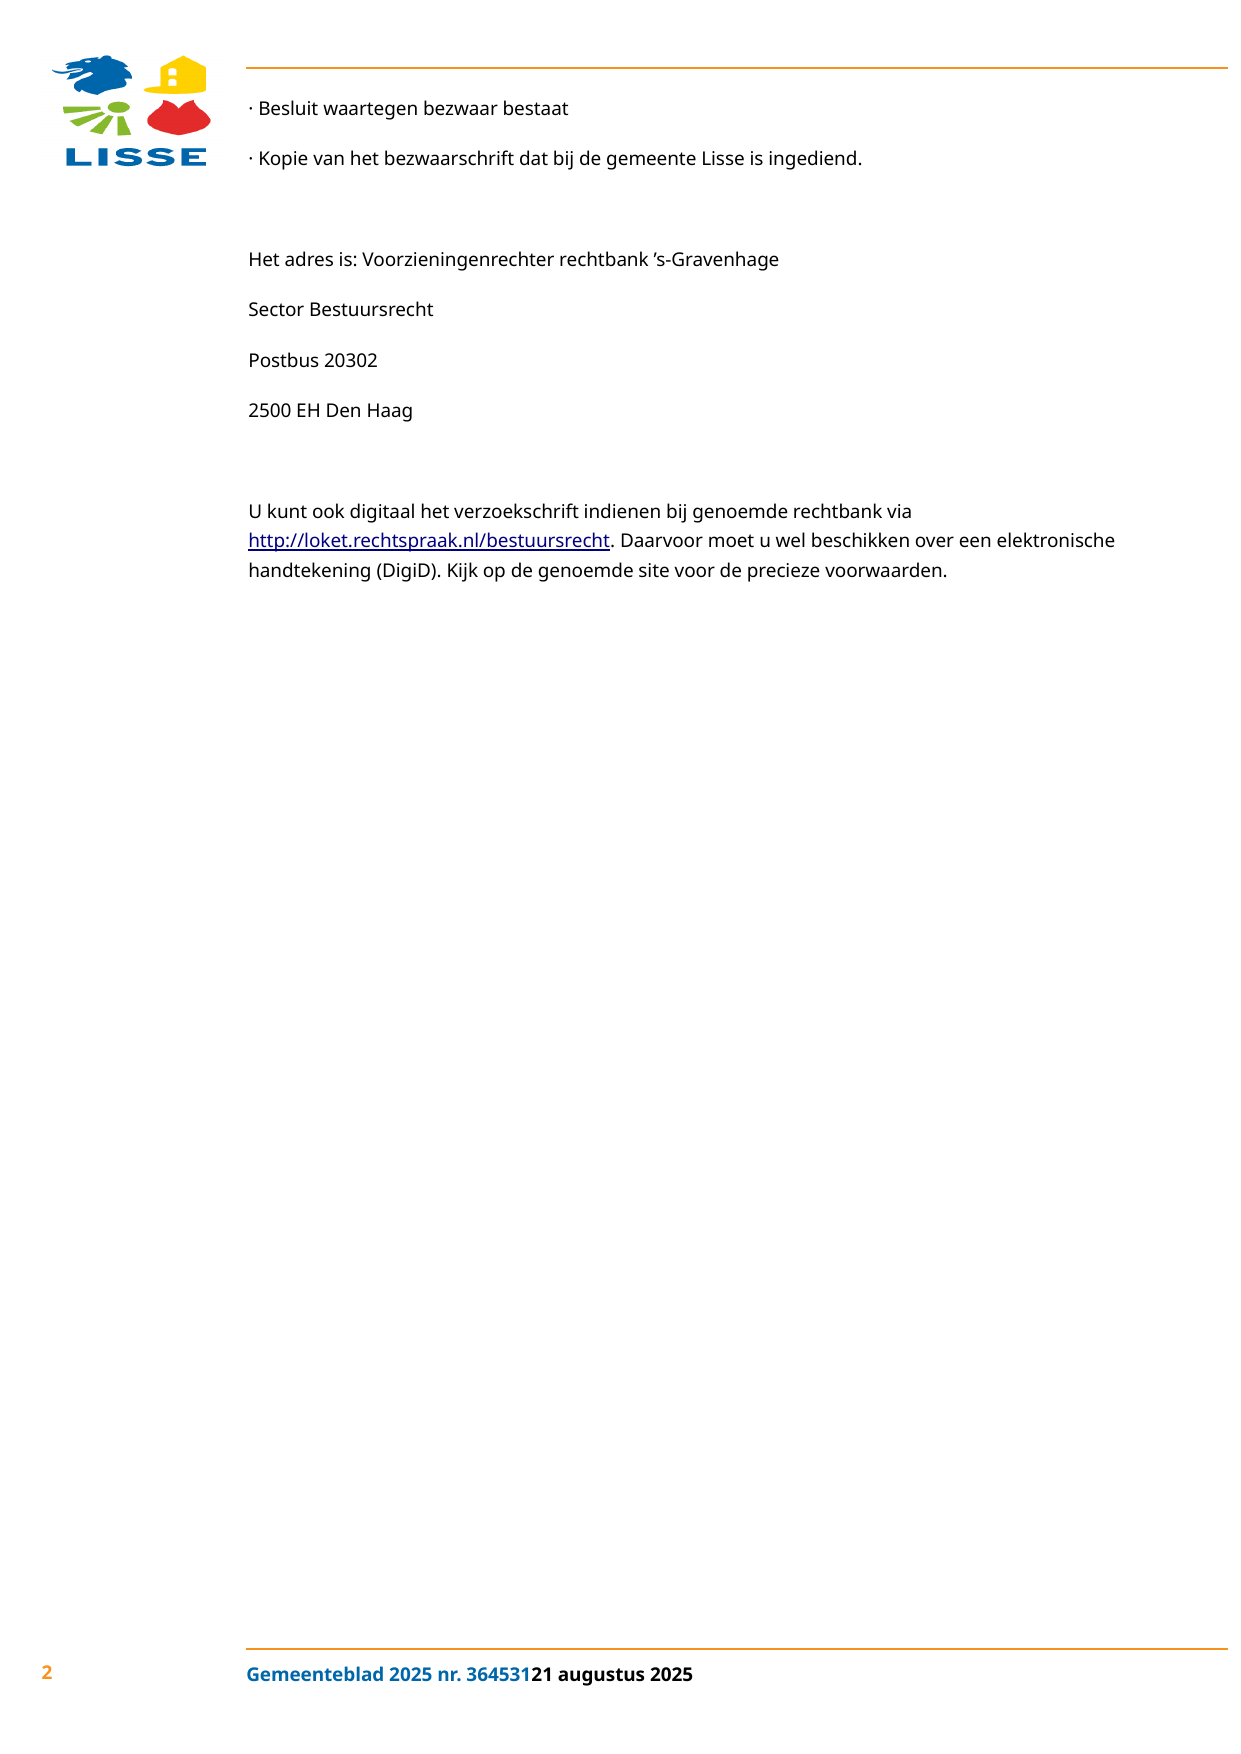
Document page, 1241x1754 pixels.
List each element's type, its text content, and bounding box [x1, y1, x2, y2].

text U kunt ook digitaal het verzoekschrift indienen bij genoemde rechtbank via http://loket.rechtspraak.nl/bestuursrecht. Daarvoor moet u wel beschikken over een elektronische handtekening (DigiD). Kijk op de genoemde site voor de precieze voorwaarden. [248, 498, 1152, 583]
picture [41, 47, 231, 172]
text Sector Bestuursrecht [248, 296, 1152, 322]
text 2500 EH Den Haag [248, 397, 1152, 423]
text Het adres is: Voorzieningenrechter rechtbank ’s-Gravenhage [248, 246, 1152, 272]
text · Kopie van het bezwaarschrift dat bij de gemeente Lisse is ingediend. [248, 145, 1152, 171]
text · Besluit waartegen bezwaar bestaat [248, 95, 1152, 121]
text Postbus 20302 [248, 347, 1152, 373]
